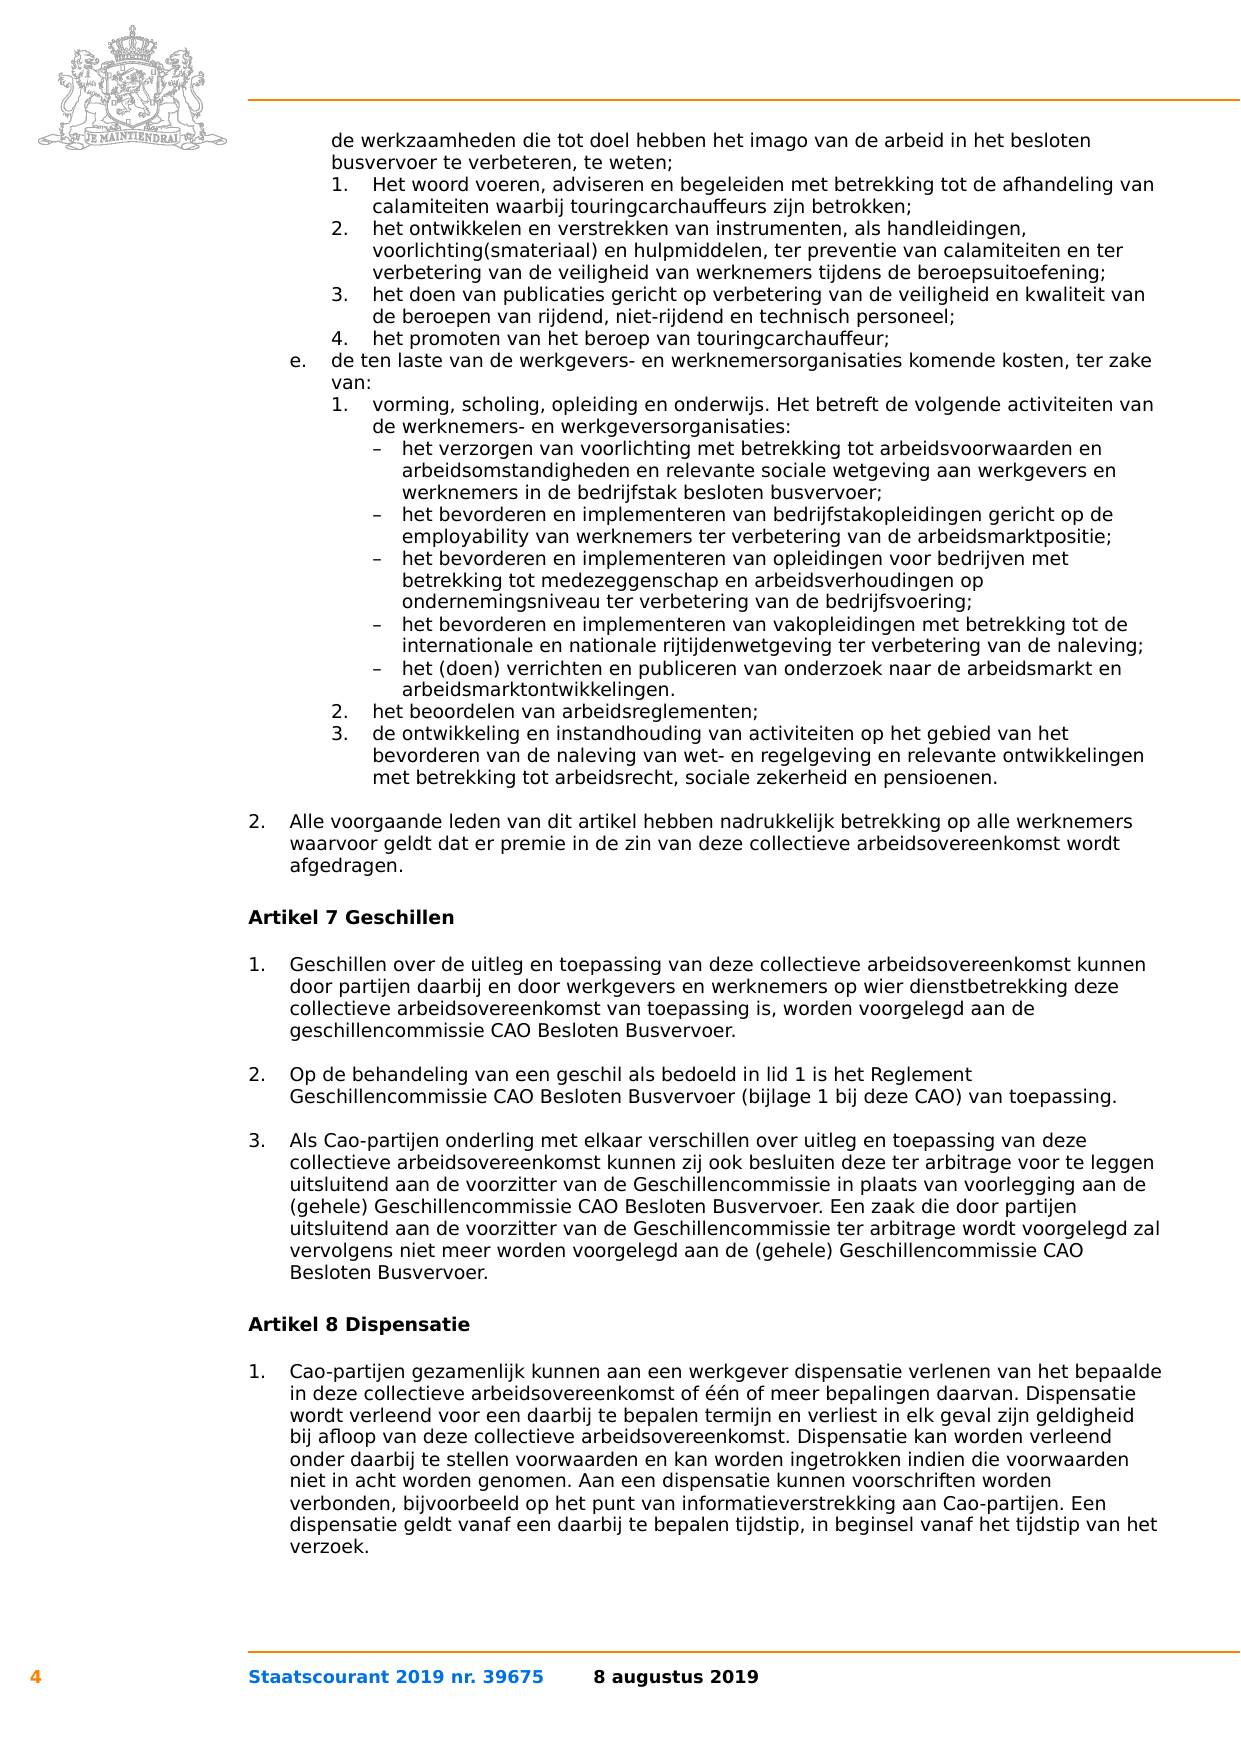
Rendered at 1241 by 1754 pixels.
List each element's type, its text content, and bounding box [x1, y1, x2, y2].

text e. de ten laste van de werkgevers- en werknemersorganisaties komende kosten, ter zake van: [289, 350, 1163, 394]
text – het verzorgen van voorlichting met betrekking tot arbeidsvoorwaarden en arbeidsomstandigheden en relevante sociale wetgeving aan werkgevers en werknemers in de bedrijfstak besloten busvervoer; [372, 438, 1163, 503]
text de werkzaamheden die tot doel hebben het imago van de arbeid in het besloten busvervoer te verbeteren, te weten; [331, 130, 1163, 174]
text 1. Geschillen over de uitleg en toepassing van deze collectieve arbeidsovereenkomst kunnen door partijen daarbij en door werkgevers en werknemers op wier dienstbetrekking deze collectieve arbeidsovereenkomst van toepassing is, worden voorgelegd aan de geschillencommissie CAO Besloten Busvervoer. [248, 954, 1163, 1042]
text 4. het promoten van het beroep van touringcarchauffeur; [331, 328, 1163, 350]
text 2. Alle voorgaande leden van dit artikel hebben nadrukkelijk betrekking op alle werknemers waarvoor geldt dat er premie in de zin van deze collectieve arbeidsovereenkomst wordt afgedragen. [248, 811, 1163, 877]
text 1. Het woord voeren, adviseren en begeleiden met betrekking tot de afhandeling van calamiteiten waarbij touringcarchauffeurs zijn betrokken; [331, 174, 1163, 218]
text 1. vorming, scholing, opleiding en onderwijs. Het betreft de volgende activiteiten van de werknemers- en werkgeversorganisaties: [331, 394, 1163, 438]
picture [38, 25, 227, 150]
text 1. Cao-partijen gezamenlijk kunnen aan een werkgever dispensatie verlenen van het bepaalde in deze collectieve arbeidsovereenkomst of één of meer bepalingen daarvan. Dispensatie wordt verleend voor een daarbij te bepalen termijn en verliest in elk geval zijn geldigheid bij afloop van deze collectieve arbeidsovereenkomst. Dispensatie kan worden verleend onder daarbij te stellen voorwaarden en kan worden ingetrokken indien die voorwaarden niet in acht worden genomen. Aan een dispensatie kunnen voorschriften worden verbonden, bijvoorbeeld op het punt van informatieverstrekking aan Cao-partijen. Een dispensatie geldt vanaf een daarbij te bepalen tijdstip, in beginsel vanaf het tijdstip van het verzoek. [248, 1361, 1163, 1558]
text – het bevorderen en implementeren van bedrijfstakopleidingen gericht op de employability van werknemers ter verbetering van de arbeidsmarktpositie; [372, 503, 1163, 547]
text 3. het doen van publicaties gericht op verbetering van de veiligheid en kwaliteit van de beroepen van rijdend, niet-rijdend en technisch personeel; [331, 284, 1163, 328]
text – het (doen) verrichten en publiceren van onderzoek naar de arbeidsmarkt en arbeidsmarktontwikkelingen. [372, 657, 1163, 701]
text 2. het beoordelen van arbeidsreglementen; [331, 701, 1163, 723]
text – het bevorderen en implementeren van opleidingen voor bedrijven met betrekking tot medezeggenschap en arbeidsverhoudingen op ondernemingsniveau ter verbetering van de bedrijfsvoering; [372, 547, 1163, 613]
subtitle Artikel 7 Geschillen [248, 907, 1163, 929]
text 2. het ontwikkelen en verstrekken van instrumenten, als handleidingen, voorlichting(smateriaal) en hulpmiddelen, ter preventie van calamiteiten en ter verbetering van de veiligheid van werknemers tijdens de beroepsuitoefening; [331, 218, 1163, 284]
subtitle Artikel 8 Dispensatie [248, 1313, 1163, 1336]
text – het bevorderen en implementeren van vakopleidingen met betrekking tot de internationale en nationale rijtijdenwetgeving ter verbetering van de naleving; [372, 613, 1163, 657]
text 3. Als Cao-partijen onderling met elkaar verschillen over uitleg en toepassing van deze collectieve arbeidsovereenkomst kunnen zij ook besluiten deze ter arbitrage voor te leggen uitsluitend aan de voorzitter van de Geschillencommissie in plaats van voorlegging aan de (gehele) Geschillencommissie CAO Besloten Busvervoer. Een zaak die door partijen uitsluitend aan de voorzitter van de Geschillencommissie ter arbitrage wordt voorgelegd zal vervolgens niet meer worden voorgelegd aan de (gehele) Geschillencommissie CAO Besloten Busvervoer. [248, 1130, 1163, 1283]
text 3. de ontwikkeling en instandhouding van activiteiten op het gebied van het bevorderen van de naleving van wet- en regelgeving en relevante ontwikkelingen met betrekking tot arbeidsrecht, sociale zekerheid en pensioenen. [331, 723, 1163, 789]
text 2. Op de behandeling van een geschil als bedoeld in lid 1 is het Reglement Geschillencommissie CAO Besloten Busvervoer (bijlage 1 bij deze CAO) van toepassing. [248, 1064, 1163, 1108]
